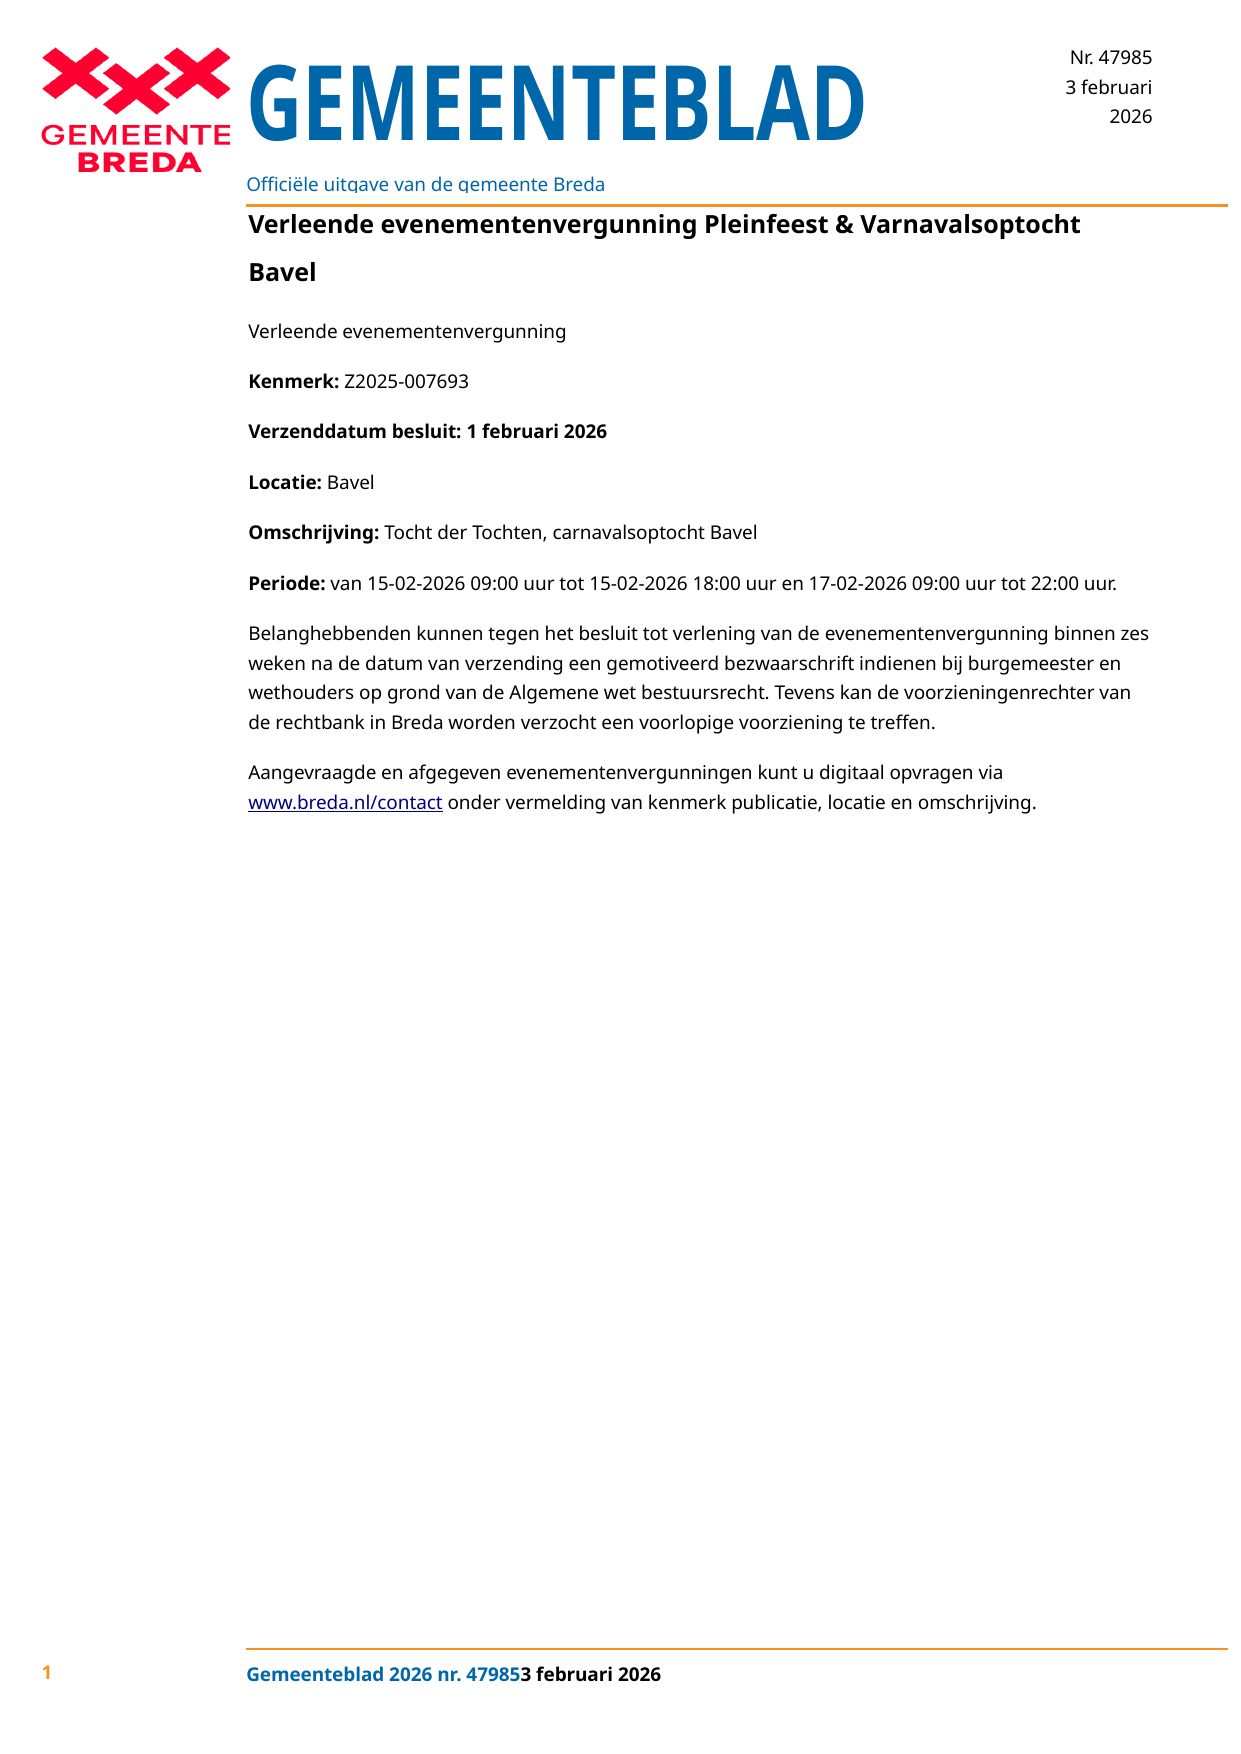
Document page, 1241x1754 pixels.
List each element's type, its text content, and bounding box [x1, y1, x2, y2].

text Kenmerk: Z2025-007693 [248, 368, 1152, 394]
text Verleende evenementenvergunning Pleinfeest & Varnavalsoptocht Bavel [248, 207, 1152, 288]
text Omschrijving: Tocht der Tochten, carnavalsoptocht Bavel [248, 519, 1152, 545]
text Locatie: Bavel [248, 469, 1152, 495]
text Verzenddatum besluit: 1 februari 2026 [248, 419, 1152, 444]
text Periode: van 15-02-2026 09:00 uur tot 15-02-2026 18:00 uur en 17-02-2026 09:00 uur tot 22:00 uur. [248, 570, 1152, 596]
picture [41, 47, 231, 172]
text Aangevraagde en afgegeven evenementenvergunningen kunt u digitaal opvragen via www.breda.nl/contact onder vermelding van kenmerk publicatie, locatie en omschrijving. [248, 759, 1152, 815]
text Belanghebbenden kunnen tegen het besluit tot verlening van de evenementenvergunning binnen zes weken na de datum van verzending een gemotiveerd bezwaarschrift indienen bij burgemeester en wethouders op grond van de Algemene wet bestuursrecht. Tevens kan de voorzieningenrechter van de rechtbank in Breda worden verzocht een voorlopige voorziening te treffen. [248, 620, 1152, 735]
text Verleende evenementenvergunning [248, 318, 1152, 344]
